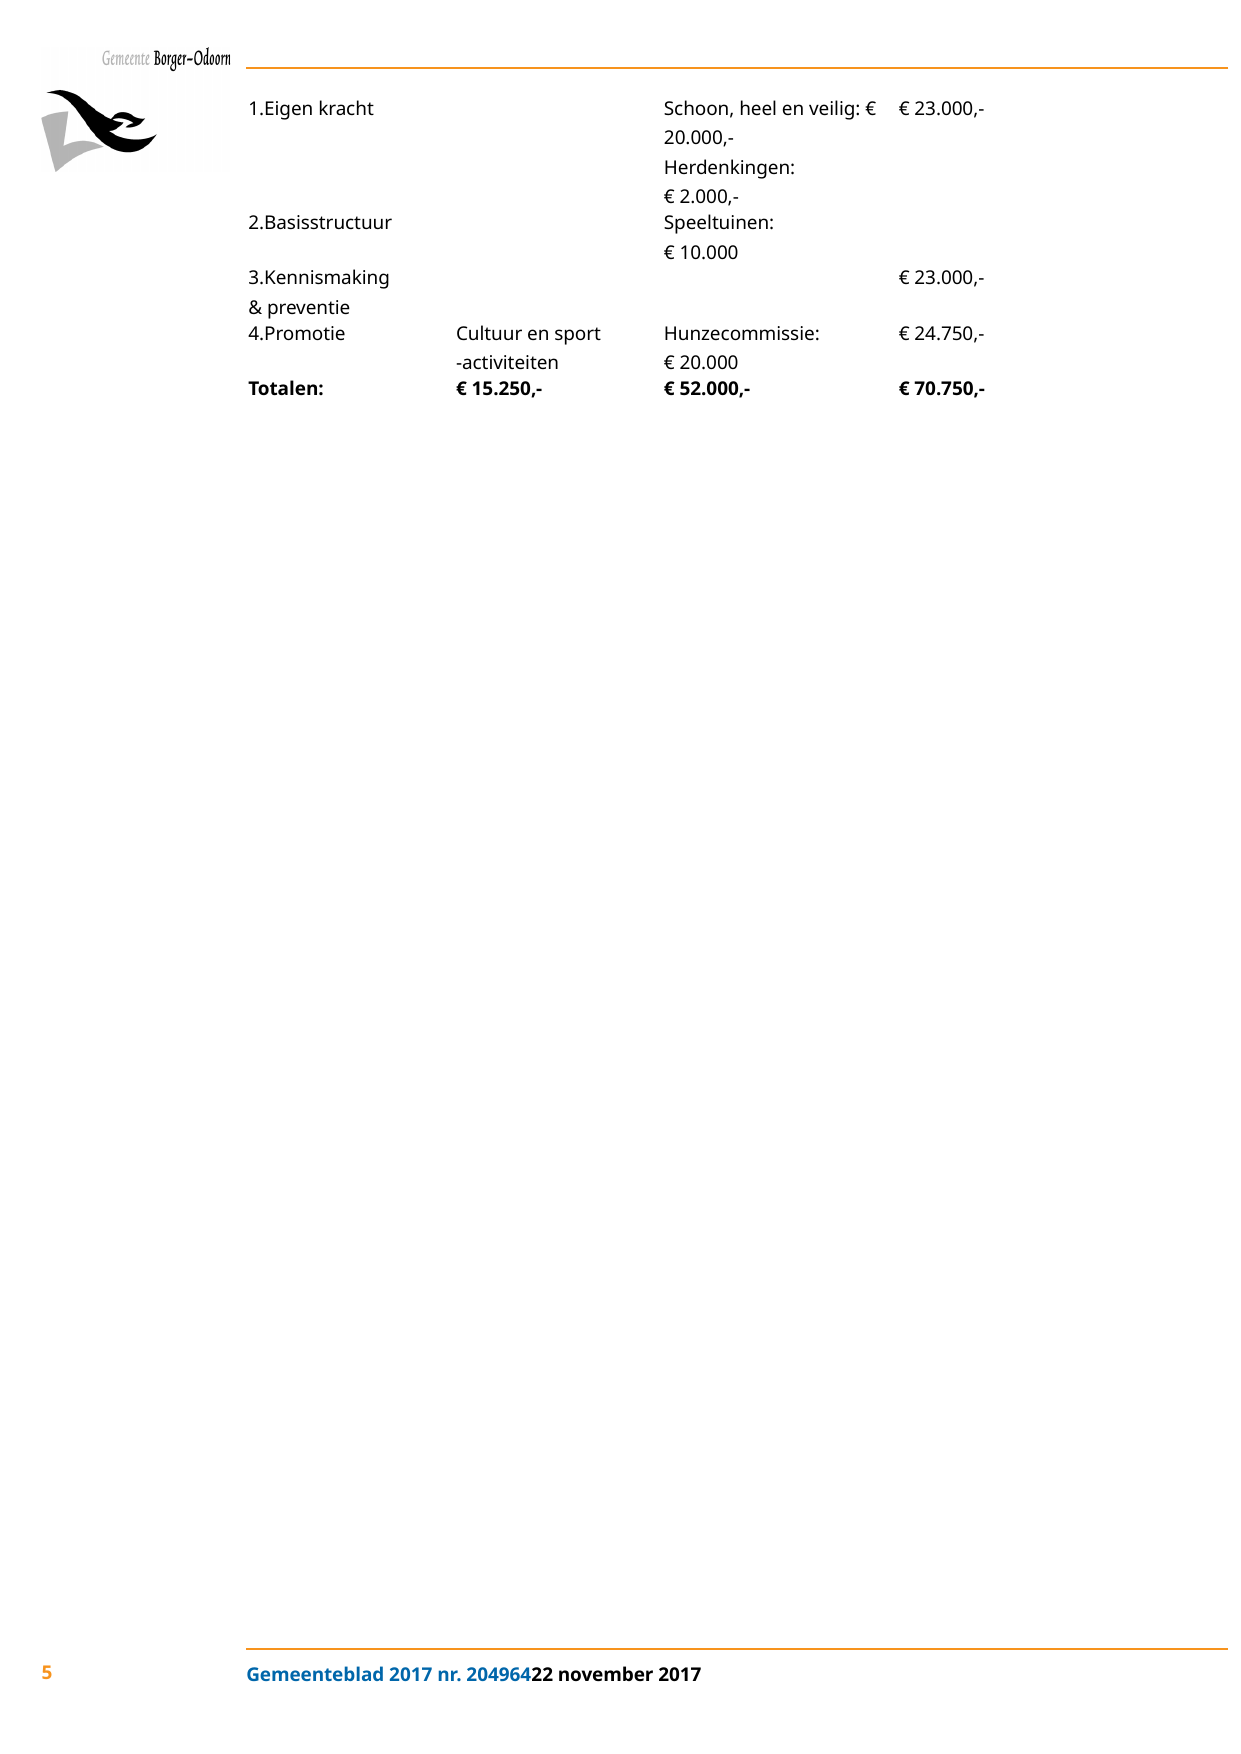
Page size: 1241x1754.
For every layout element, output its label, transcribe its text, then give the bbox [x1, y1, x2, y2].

table_cell Speeltuinen: € 10.000 [664, 209, 898, 264]
table_cell [664, 265, 898, 320]
table_cell € 23.000,- [899, 265, 1152, 320]
table_cell 4.Promotie [248, 320, 456, 375]
table_cell 2.Basisstructuur [248, 209, 456, 264]
table_cell Totalen: [248, 375, 456, 401]
table_cell € 52.000,- [664, 375, 898, 401]
table_cell € 70.750,- [899, 375, 1152, 401]
table_cell [456, 95, 664, 209]
table_cell Cultuur en sport -activiteiten [456, 320, 664, 375]
table_cell [899, 209, 1152, 264]
table_cell € 23.000,- [899, 95, 1152, 209]
table_cell 3.Kennismaking & preventie [248, 265, 456, 320]
table_cell Schoon, heel en veilig: € 20.000,- Herdenkingen: € 2.000,- [664, 95, 898, 209]
table_cell [456, 265, 664, 320]
table_cell € 24.750,- [899, 320, 1152, 375]
table_cell € 15.250,- [456, 375, 664, 401]
picture [41, 47, 231, 172]
table_cell 1.Eigen kracht [248, 95, 456, 209]
table_cell Hunzecommissie: € 20.000 [664, 320, 898, 375]
table_cell [456, 209, 664, 264]
